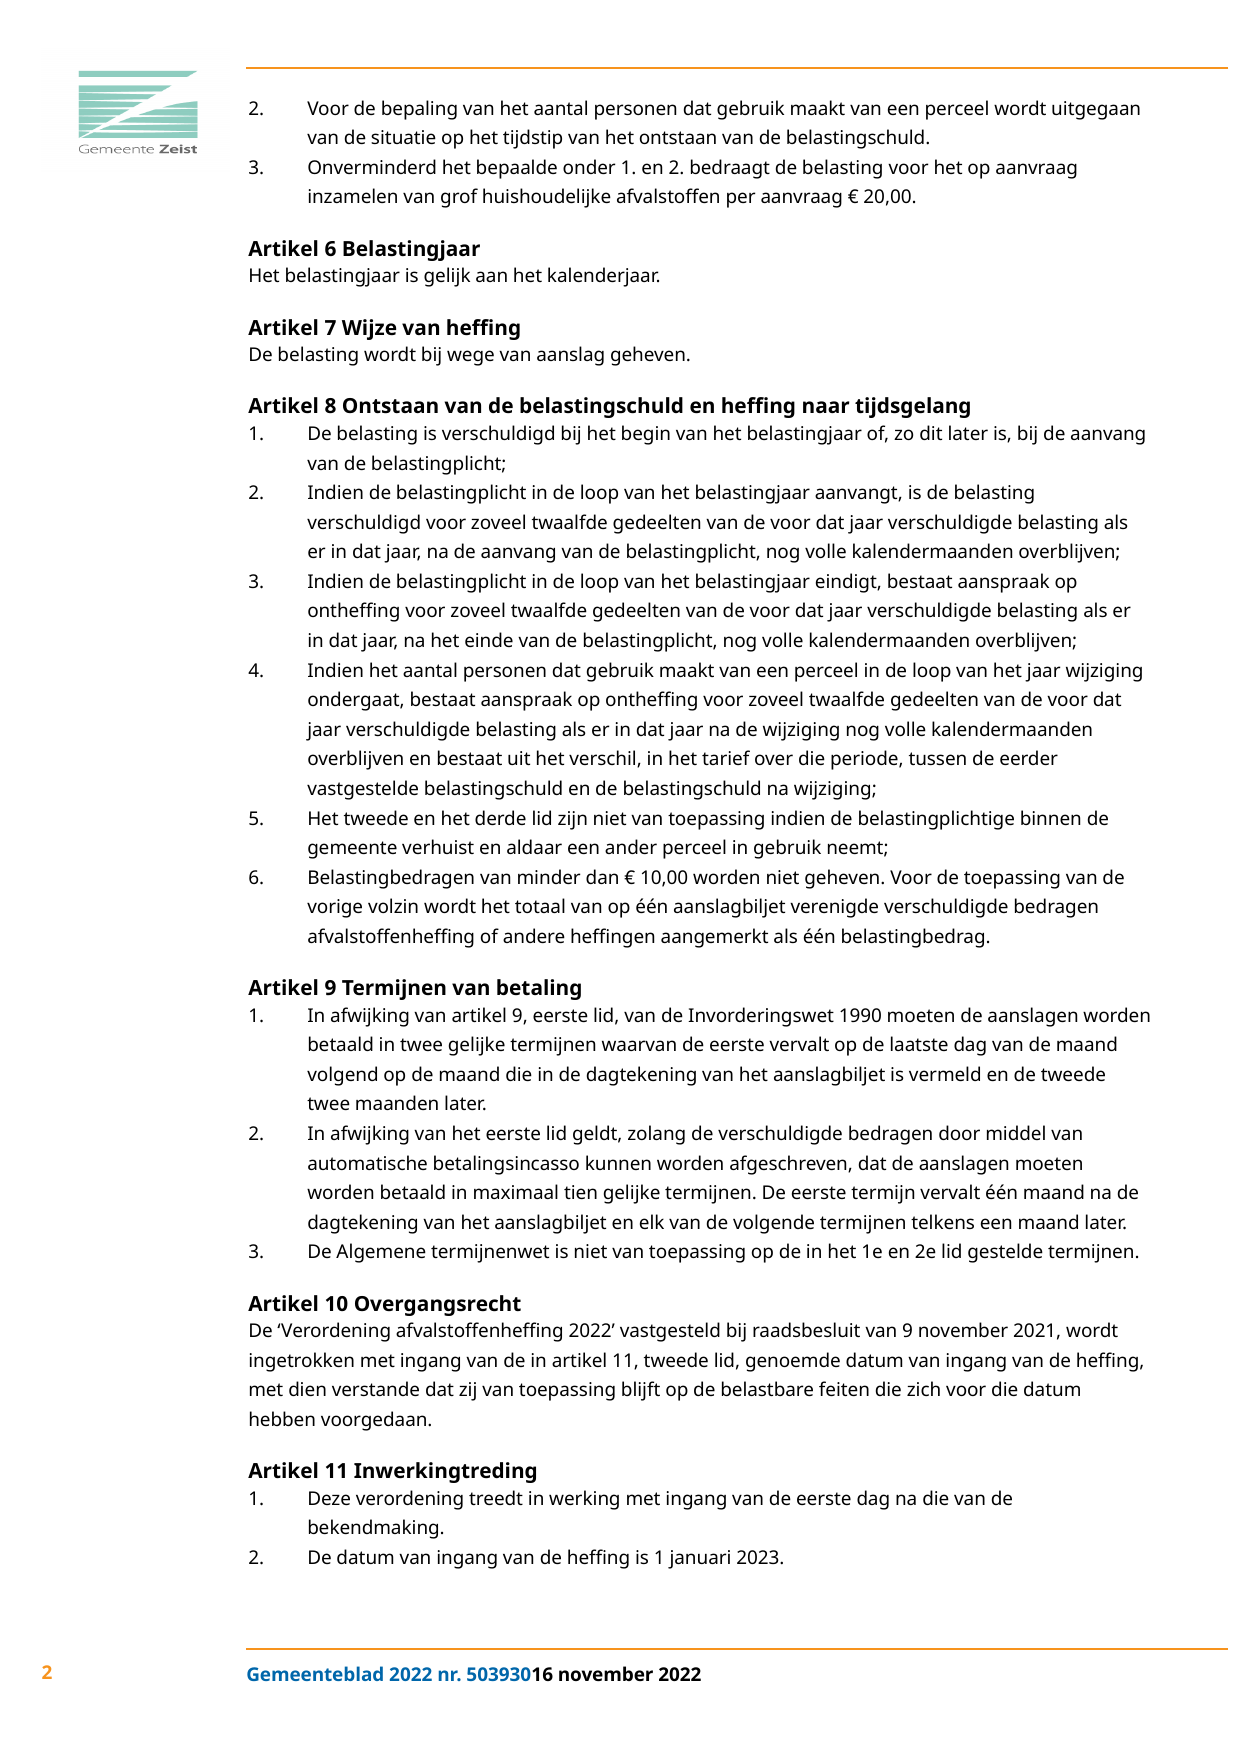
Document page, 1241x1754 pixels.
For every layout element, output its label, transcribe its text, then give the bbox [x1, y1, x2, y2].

text Het belastingjaar is gelijk aan het kalenderjaar. [248, 262, 1152, 288]
text Artikel 8 Ontstaan van de belastingschuld en heffing naar tijdsgelang [248, 392, 1152, 420]
list Deze verordening treedt in werking met ingang van de eerste dag na die van de bekendmaking. [248, 1485, 1152, 1540]
list Onverminderd het bepaalde onder 1. en 2. bedraagt de belasting voor het op aanvraag inzamelen van grof huishoudelijke afvalstoffen per aanvraag € 20,00. [248, 154, 1152, 209]
text Artikel 10 Overgangsrecht [248, 1289, 1152, 1317]
picture [41, 47, 231, 172]
text Artikel 6 Belastingjaar [248, 234, 1152, 262]
text Artikel 11 Inwerkingtreding [248, 1457, 1152, 1485]
list Belastingbedragen van minder dan € 10,00 worden niet geheven. Voor de toepassing van de vorige volzin wordt het totaal van op één aanslagbiljet verenigde verschuldigde bedragen afvalstoffenheffing of andere heffingen aangemerkt als één belastingbedrag. [248, 864, 1152, 949]
list Indien de belastingplicht in de loop van het belastingjaar eindigt, bestaat aanspraak op ontheffing voor zoveel twaalfde gedeelten van de voor dat jaar verschuldigde belasting als er in dat jaar, na het einde van de belastingplicht, nog volle kalendermaanden overblijven; [248, 568, 1152, 653]
list Indien het aantal personen dat gebruik maakt van een perceel in de loop van het jaar wijziging ondergaat, bestaat aanspraak op ontheffing voor zoveel twaalfde gedeelten van de voor dat jaar verschuldigde belasting als er in dat jaar na de wijziging nog volle kalendermaanden overblijven en bestaat uit het verschil, in het tarief over die periode, tussen de eerder vastgestelde belastingschuld en de belastingschuld na wijziging; [248, 657, 1152, 801]
list Het tweede en het derde lid zijn niet van toepassing indien de belastingplichtige binnen de gemeente verhuist en aldaar een ander perceel in gebruik neemt; [248, 805, 1152, 860]
list De datum van ingang van de heffing is 1 januari 2023. [248, 1544, 1152, 1570]
list In afwijking van artikel 9, eerste lid, van de Invorderingswet 1990 moeten de aanslagen worden betaald in twee gelijke termijnen waarvan de eerste vervalt op de laatste dag van de maand volgend op de maand die in de dagtekening van het aanslagbiljet is vermeld en de tweede twee maanden later. [248, 1002, 1152, 1116]
list De belasting is verschuldigd bij het begin van het belastingjaar of, zo dit later is, bij de aanvang van de belastingplicht; [248, 420, 1152, 475]
list Indien de belastingplicht in de loop van het belastingjaar aanvangt, is de belasting verschuldigd voor zoveel twaalfde gedeelten van de voor dat jaar verschuldigde belasting als er in dat jaar, na de aanvang van de belastingplicht, nog volle kalendermaanden overblijven; [248, 479, 1152, 564]
text De ‘Verordening afvalstoffenheffing 2022’ vastgesteld bij raadsbesluit van 9 november 2021, wordt ingetrokken met ingang van de in artikel 11, tweede lid, genoemde datum van ingang van de heffing, met dien verstande dat zij van toepassing blijft op de belastbare feiten die zich voor die datum hebben voorgedaan. [248, 1317, 1152, 1432]
list De Algemene termijnenwet is niet van toepassing op de in het 1e en 2e lid gestelde termijnen. [248, 1238, 1152, 1264]
list In afwijking van het eerste lid geldt, zolang de verschuldigde bedragen door middel van automatische betalingsincasso kunnen worden afgeschreven, dat de aanslagen moeten worden betaald in maximaal tien gelijke termijnen. De eerste termijn vervalt één maand na de dagtekening van het aanslagbiljet en elk van de volgende termijnen telkens een maand later. [248, 1120, 1152, 1235]
list Voor de bepaling van het aantal personen dat gebruik maakt van een perceel wordt uitgegaan van de situatie op het tijdstip van het ontstaan van de belastingschuld. [248, 95, 1152, 150]
text Artikel 7 Wijze van heffing [248, 313, 1152, 341]
text De belasting wordt bij wege van aanslag geheven. [248, 341, 1152, 367]
text Artikel 9 Termijnen van betaling [248, 973, 1152, 1002]
